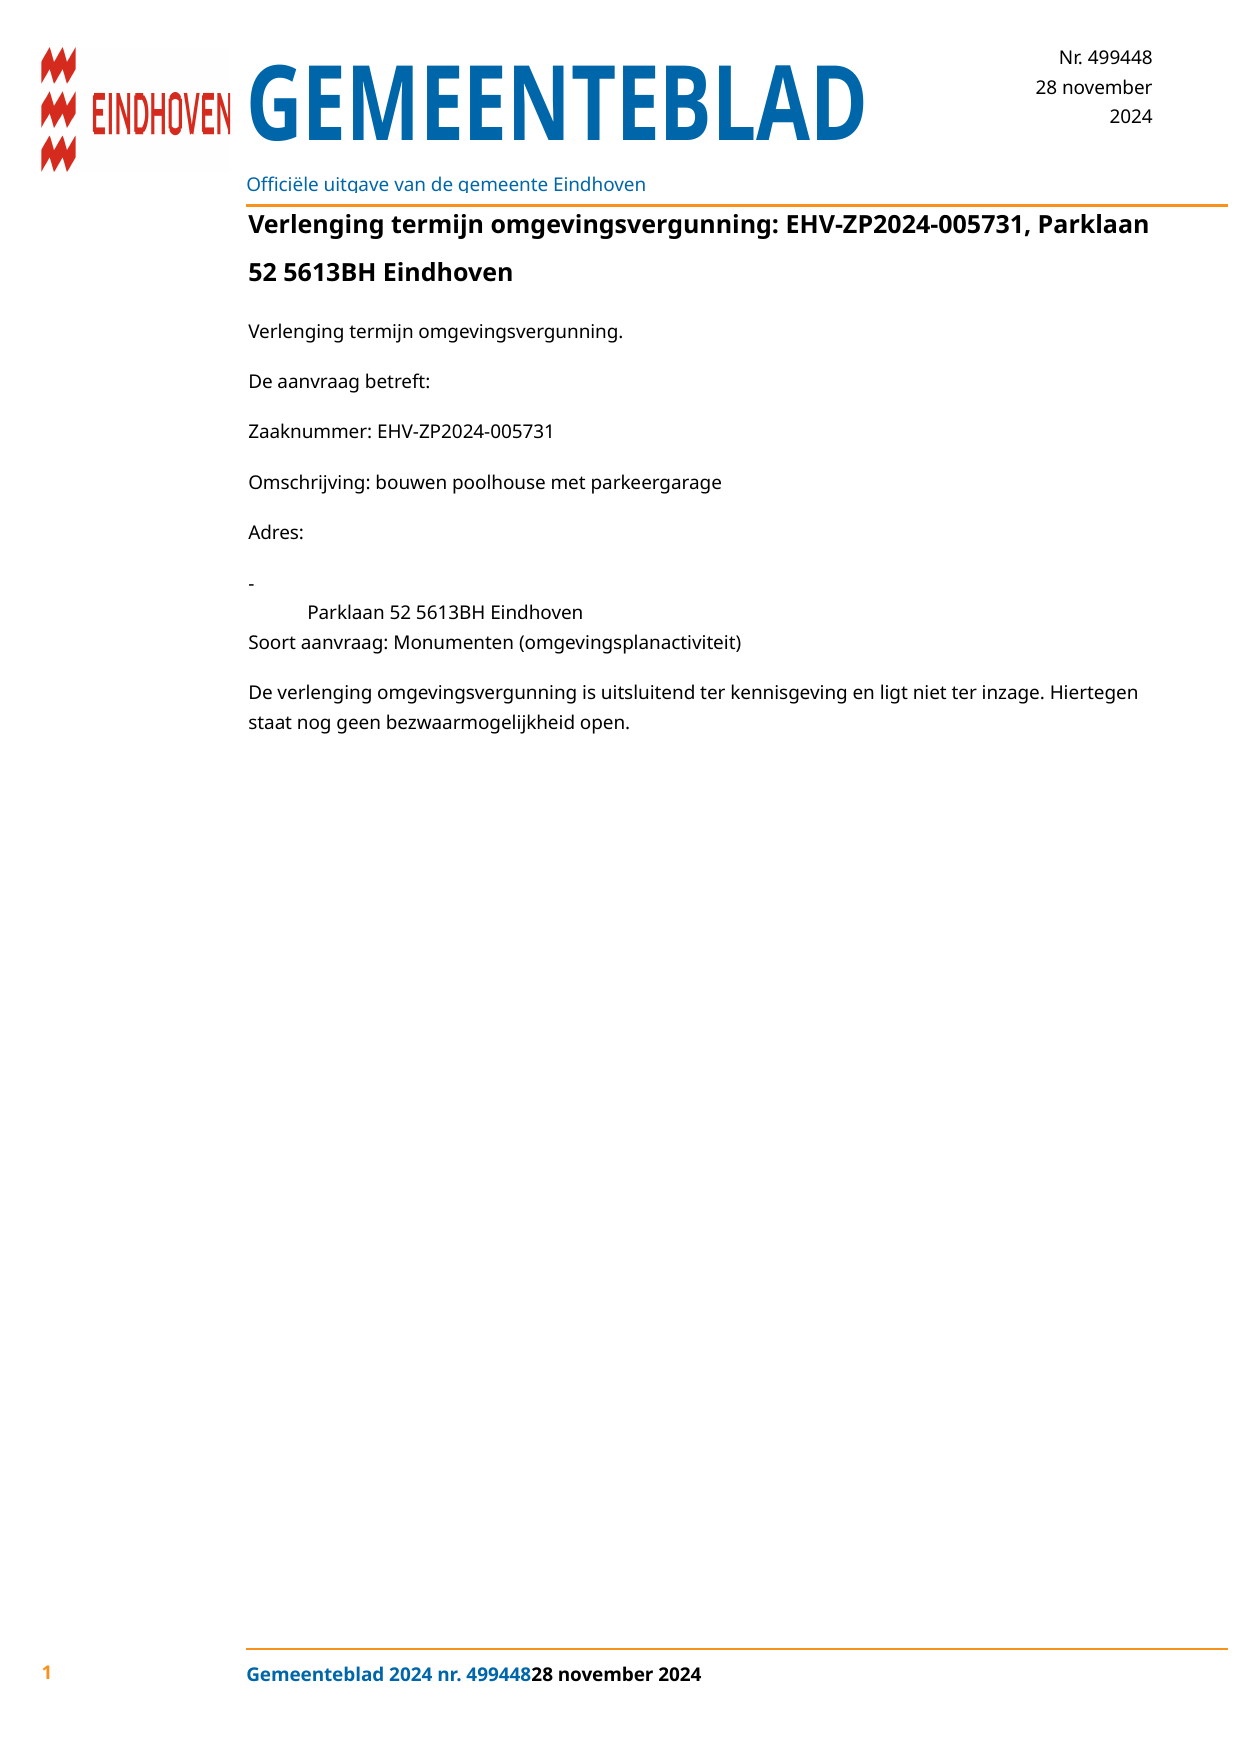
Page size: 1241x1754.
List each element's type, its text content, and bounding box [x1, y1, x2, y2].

text Zaaknummer: EHV-ZP2024-005731 [248, 419, 1152, 444]
text Omschrijving: bouwen poolhouse met parkeergarage [248, 469, 1152, 495]
list Parklaan 52 5613BH Eindhoven [248, 599, 1152, 625]
text De aanvraag betreft: [248, 368, 1152, 394]
text Verlenging termijn omgevingsvergunning. [248, 318, 1152, 344]
text Adres: [248, 519, 1152, 545]
text De verlenging omgevingsvergunning is uitsluitend ter kennisgeving en ligt niet ter inzage. Hiertegen staat nog geen bezwaarmogelijkheid open. [248, 679, 1152, 735]
picture [41, 47, 231, 172]
text Soort aanvraag: Monumenten (omgevingsplanactiviteit) [248, 629, 1152, 655]
text Verlenging termijn omgevingsvergunning: EHV-ZP2024-005731, Parklaan 52 5613BH Eindhoven [248, 207, 1152, 288]
